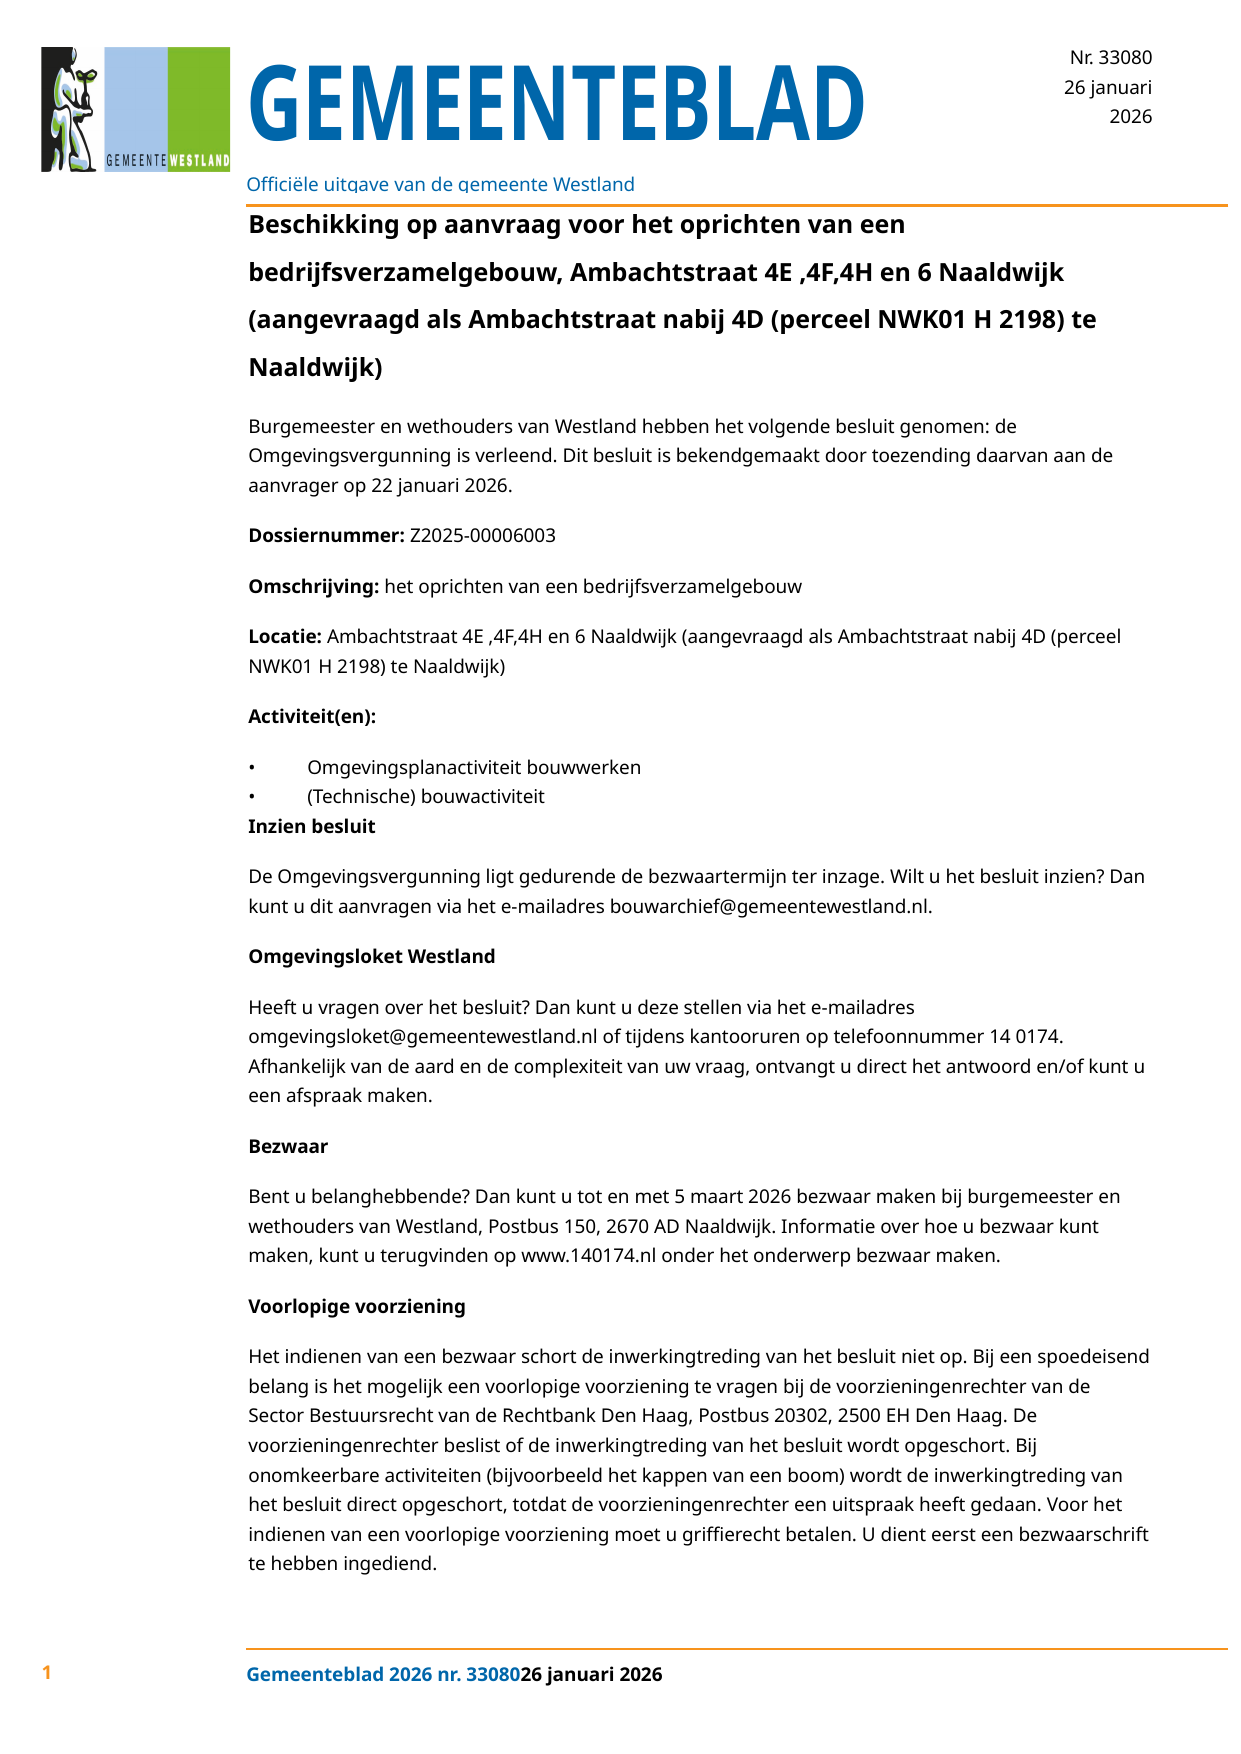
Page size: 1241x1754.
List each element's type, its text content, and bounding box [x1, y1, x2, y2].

text Dossiernummer: Z2025-00006003 [248, 523, 1152, 548]
text Heeft u vragen over het besluit? Dan kunt u deze stellen via het e-mailadres omgevingsloket@gemeentewestland.nl of tijdens kantooruren op telefoonnummer 14 0174. Afhankelijk van de aard en de complexiteit van uw vraag, ontvangt u direct het antwoord en/of kunt u een afspraak maken. [248, 994, 1152, 1108]
text De Omgevingsvergunning ligt gedurende de bezwaartermijn ter inzage. Wilt u het besluit inzien? Dan kunt u dit aanvragen via het e-mailadres bouwarchief@gemeentewestland.nl. [248, 863, 1152, 919]
text Bent u belanghebbende? Dan kunt u tot en met 5 maart 2026 bezwaar maken bij burgemeester en wethouders van Westland, Postbus 150, 2670 AD Naaldwijk. Informatie over hoe u bezwaar kunt maken, kunt u terugvinden op www.140174.nl onder het onderwerp bezwaar maken. [248, 1183, 1152, 1268]
text Het indienen van een bezwaar schort de inwerkingtreding van het besluit niet op. Bij een spoedeisend belang is het mogelijk een voorlopige voorziening te vragen bij de voorzieningenrechter van de Sector Bestuursrecht van de Rechtbank Den Haag, Postbus 20302, 2500 EH Den Haag. De voorzieningenrechter beslist of de inwerkingtreding van het besluit wordt opgeschort. Bij onomkeerbare activiteiten (bijvoorbeeld het kappen van een boom) wordt de inwerkingtreding van het besluit direct opgeschort, totdat de voorzieningenrechter een uitspraak heeft gedaan. Voor het indienen van een voorlopige voorziening moet u griffierecht betalen. U dient eerst een bezwaarschrift te hebben ingediend. [248, 1343, 1152, 1576]
text Inzien besluit [248, 813, 1152, 839]
text Omgevingsloket Westland [248, 943, 1152, 969]
list (Technische) bouwactiviteit [248, 783, 1152, 809]
text Beschikking op aanvraag voor het oprichten van een bedrijfsverzamelgebouw, Ambachtstraat 4E ,4F,4H en 6 Naaldwijk (aangevraagd als Ambachtstraat nabij 4D (perceel NWK01 H 2198) te Naaldwijk) [248, 207, 1152, 384]
text Voorlopige voorziening [248, 1293, 1152, 1319]
text Omschrijving: het oprichten van een bedrijfsverzamelgebouw [248, 573, 1152, 599]
text Bezwaar [248, 1133, 1152, 1159]
text Activiteit(en): [248, 703, 1152, 729]
text Locatie: Ambachtstraat 4E ,4F,4H en 6 Naaldwijk (aangevraagd als Ambachtstraat nabij 4D (perceel NWK01 H 2198) te Naaldwijk) [248, 623, 1152, 679]
text Burgemeester en wethouders van Westland hebben het volgende besluit genomen: de Omgevingsvergunning is verleend. Dit besluit is bekendgemaakt door toezending daarvan aan de aanvrager op 22 januari 2026. [248, 413, 1152, 498]
picture [41, 47, 231, 172]
list Omgevingsplanactiviteit bouwwerken [248, 754, 1152, 780]
